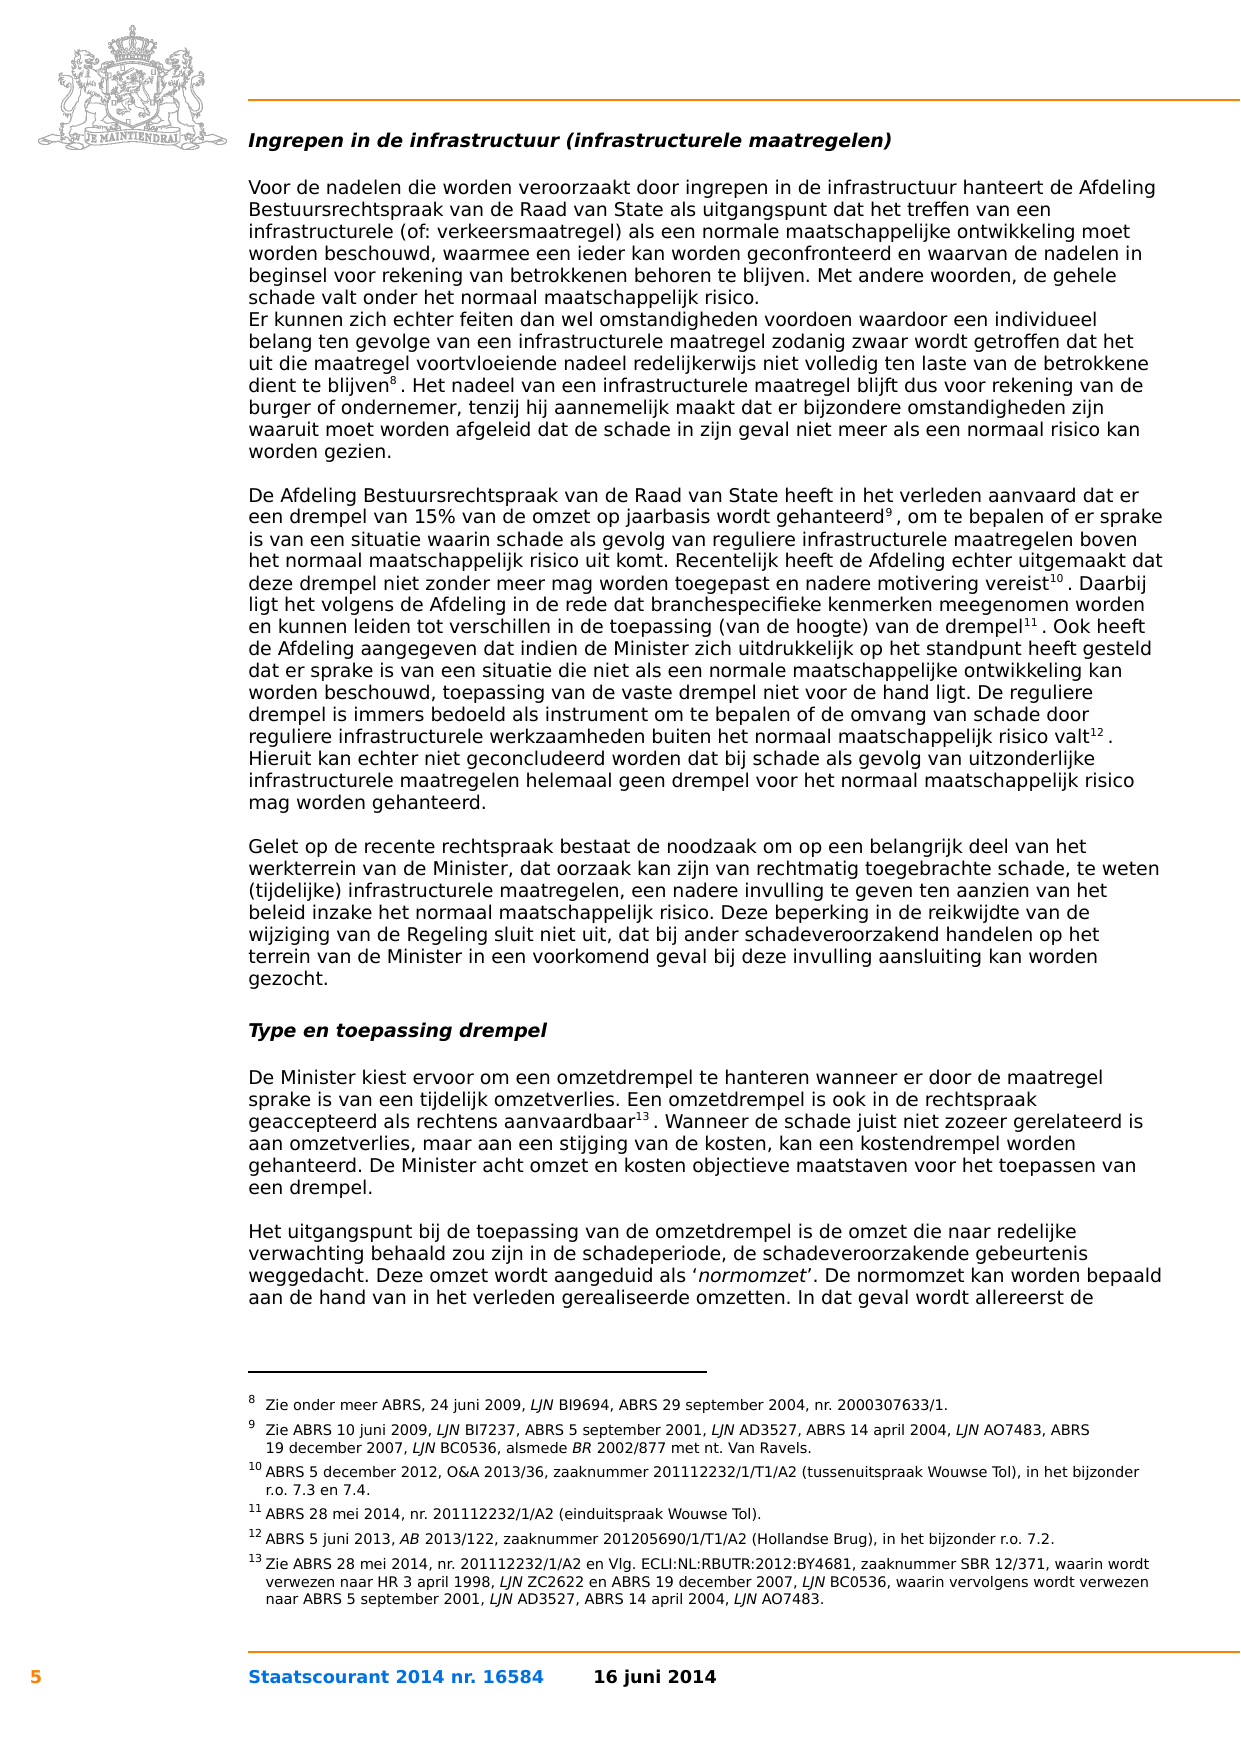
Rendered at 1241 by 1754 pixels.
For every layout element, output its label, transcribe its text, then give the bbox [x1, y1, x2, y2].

text Het uitgangspunt bij de toepassing van de omzetdrempel is de omzet die naar redelijke verwachting behaald zou zijn in de schadeperiode, de schadeveroorzakende gebeurtenis weggedacht. Deze omzet wordt aangeduid als ‘normomzet’. De normomzet kan worden bepaald aan de hand van in het verleden gerealiseerde omzetten. In dat geval wordt allereerst de [248, 1221, 1163, 1308]
text ABRS 5 december 2012, O&A 2013/36, zaaknummer 201112232/1/T1/A2 (tussenuitspraak Wouwse Tol), in het bijzonder r.o. 7.3 en 7.4. [248, 1460, 1163, 1499]
text Zie onder meer ABRS, 24 juni 2009, LJN BI9694, ABRS 29 september 2004, nr. 2000307633/1. [248, 1393, 1163, 1415]
text Zie ABRS 28 mei 2014, nr. 201112232/1/A2 en Vlg. ECLI:NL:RBUTR:2012:BY4681, zaaknummer SBR 12/371, waarin wordt verwezen naar HR 3 april 1998, LJN ZC2622 en ABRS 19 december 2007, LJN BC0536, waarin vervolgens wordt verwezen naar ABRS 5 september 2001, LJN AD3527, ABRS 14 april 2004, LJN AO7483. [248, 1552, 1163, 1608]
picture [38, 25, 227, 150]
text Gelet op de recente rechtspraak bestaat de noodzaak om op een belangrijk deel van het werkterrein van de Minister, dat oorzaak kan zijn van rechtmatig toegebrachte schade, te weten (tijdelijke) infrastructurele maatregelen, een nadere invulling te geven ten aanzien van het beleid inzake het normaal maatschappelijk risico. Deze beperking in de reikwijdte van de wijziging van de Regeling sluit niet uit, dat bij ander schadeveroorzakend handelen op het terrein van de Minister in een voorkomend geval bij deze invulling aansluiting kan worden gezocht. [248, 836, 1163, 990]
subtitle Ingrepen in de infrastructuur (infrastructurele maatregelen) [248, 130, 1163, 152]
text Er kunnen zich echter feiten dan wel omstandigheden voordoen waardoor een individueel belang ten gevolge van een infrastructurele maatregel zodanig zwaar wordt getroffen dat het uit die maatregel voortvloeiende nadeel redelijkerwijs niet volledig ten laste van de betrokkene dient te blijven. Het nadeel van een infrastructurele maatregel blijft dus voor rekening van de burger of ondernemer, tenzij hij aannemelijk maakt dat er bijzondere omstandigheden zijn waaruit moet worden afgeleid dat de schade in zijn geval niet meer als een normaal risico kan worden gezien. [248, 309, 1163, 463]
subtitle Type en toepassing drempel [248, 1020, 1163, 1042]
text ABRS 28 mei 2014, nr. 201112232/1/A2 (einduitspraak Wouwse Tol). [248, 1502, 1163, 1524]
text Voor de nadelen die worden veroorzaakt door ingrepen in de infrastructuur hanteert de Afdeling Bestuursrechtspraak van de Raad van State als uitgangspunt dat het treffen van een infrastructurele (of: verkeersmaatregel) als een normale maatschappelijke ontwikkeling moet worden beschouwd, waarmee een ieder kan worden geconfronteerd en waarvan de nadelen in beginsel voor rekening van betrokkenen behoren te blijven. Met andere woorden, de gehele schade valt onder het normaal maatschappelijk risico. [248, 177, 1163, 309]
text Zie ABRS 10 juni 2009, LJN BI7237, ABRS 5 september 2001, LJN AD3527, ABRS 14 april 2004, LJN AO7483, ABRS 19 december 2007, LJN BC0536, alsmede BR 2002/877 met nt. Van Ravels. [248, 1418, 1163, 1457]
text ABRS 5 juni 2013, AB 2013/122, zaaknummer 201205690/1/T1/A2 (Hollandse Brug), in het bijzonder r.o. 7.2. [248, 1527, 1163, 1549]
text De Minister kiest ervoor om een omzetdrempel te hanteren wanneer er door de maatregel sprake is van een tijdelijk omzetverlies. Een omzetdrempel is ook in de rechtspraak geaccepteerd als rechtens aanvaardbaar. Wanneer de schade juist niet zozeer gerelateerd is aan omzetverlies, maar aan een stijging van de kosten, kan een kostendrempel worden gehanteerd. De Minister acht omzet en kosten objectieve maatstaven voor het toepassen van een drempel. [248, 1067, 1163, 1199]
text De Afdeling Bestuursrechtspraak van de Raad van State heeft in het verleden aanvaard dat er een drempel van 15% van de omzet op jaarbasis wordt gehanteerd, om te bepalen of er sprake is van een situatie waarin schade als gevolg van reguliere infrastructurele maatregelen boven het normaal maatschappelijk risico uit komt. Recentelijk heeft de Afdeling echter uitgemaakt dat deze drempel niet zonder meer mag worden toegepast en nadere motivering vereist. Daarbij ligt het volgens de Afdeling in de rede dat branchespecifieke kenmerken meegenomen worden en kunnen leiden tot verschillen in de toepassing (van de hoogte) van de drempel. Ook heeft de Afdeling aangegeven dat indien de Minister zich uitdrukkelijk op het standpunt heeft gesteld dat er sprake is van een situatie die niet als een normale maatschappelijke ontwikkeling kan worden beschouwd, toepassing van de vaste drempel niet voor de hand ligt. De reguliere drempel is immers bedoeld als instrument om te bepalen of de omvang van schade door reguliere infrastructurele werkzaamheden buiten het normaal maatschappelijk risico valt. Hieruit kan echter niet geconcludeerd worden dat bij schade als gevolg van uitzonderlijke infrastructurele maatregelen helemaal geen drempel voor het normaal maatschappelijk risico mag worden gehanteerd. [248, 484, 1163, 814]
